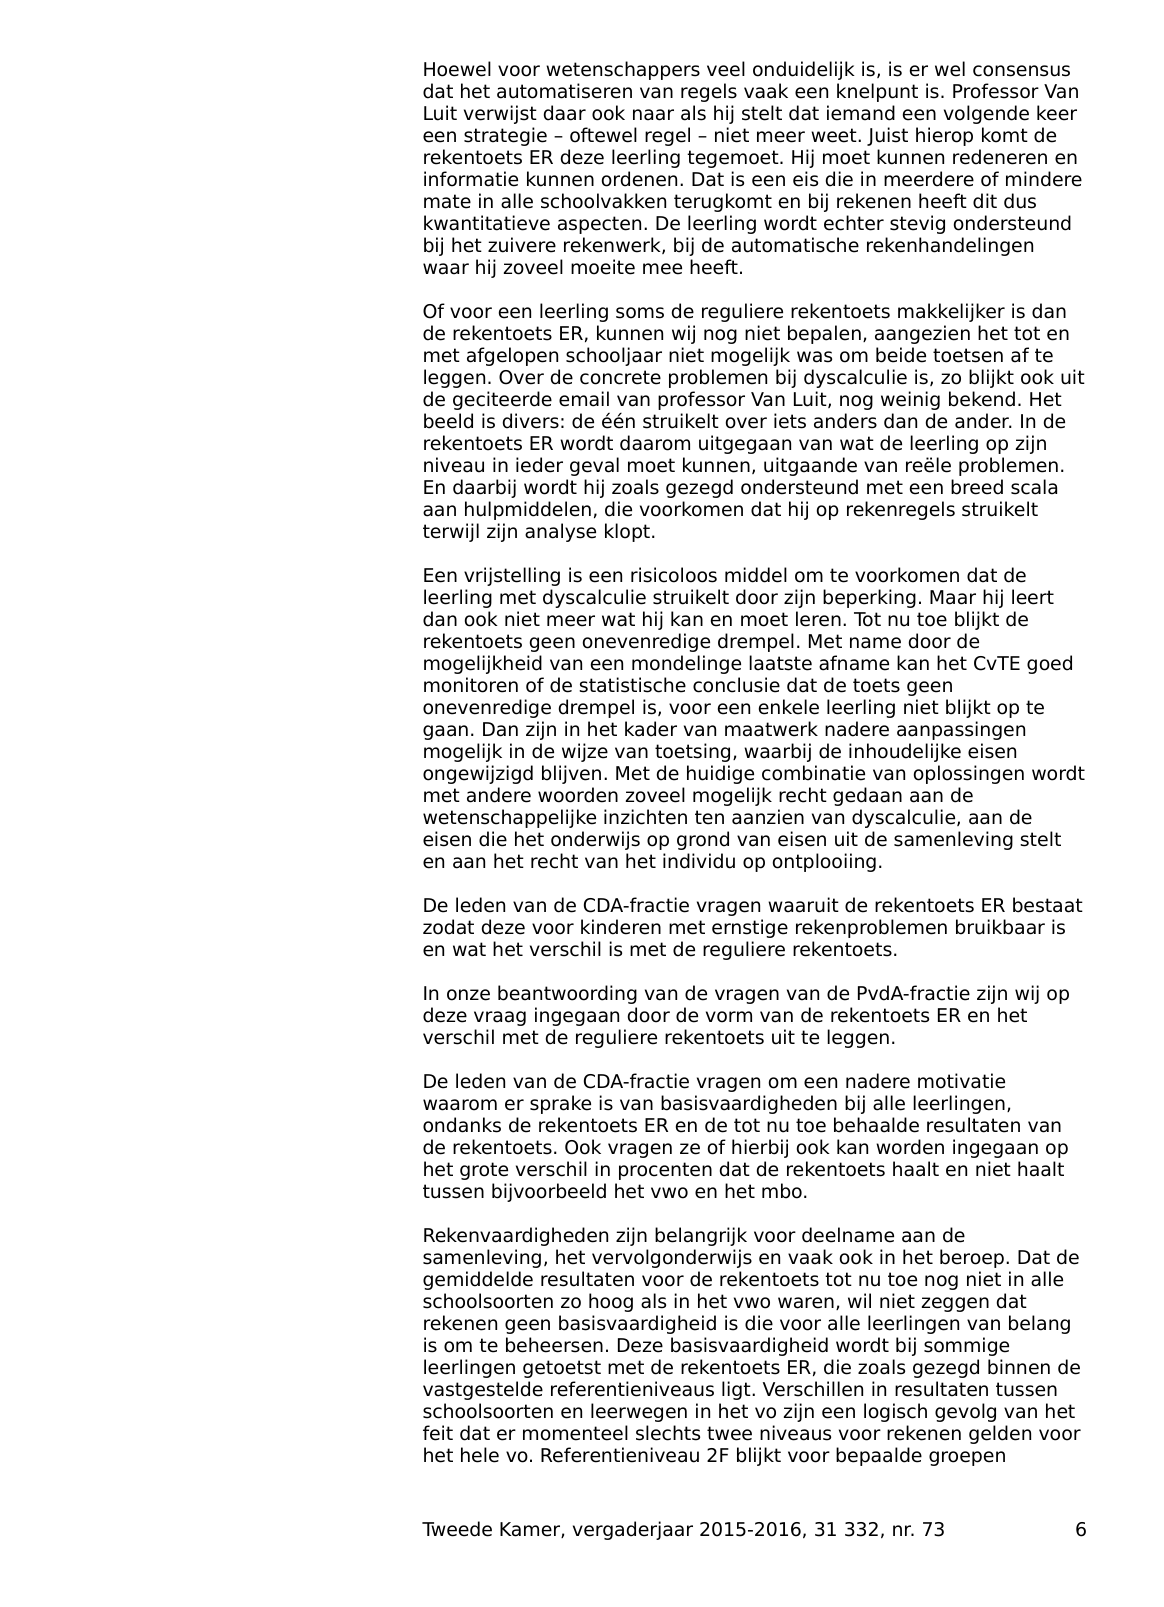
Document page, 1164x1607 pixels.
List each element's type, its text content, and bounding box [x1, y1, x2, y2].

text De leden van de CDA-fractie vragen waaruit de rekentoets ER bestaat zodat deze voor kinderen met ernstige rekenproblemen bruikbaar is en wat het verschil is met de reguliere rekentoets. [422, 895, 1087, 961]
text Een vrijstelling is een risicoloos middel om te voorkomen dat de leerling met dyscalculie struikelt door zijn beperking. Maar hij leert dan ook niet meer wat hij kan en moet leren. Tot nu toe blijkt de rekentoets geen onevenredige drempel. Met name door de mogelijkheid van een mondelinge laatste afname kan het CvTE goed monitoren of de statistische conclusie dat de toets geen onevenredige drempel is, voor een enkele leerling niet blijkt op te gaan. Dan zijn in het kader van maatwerk nadere aanpassingen mogelijk in de wijze van toetsing, waarbij de inhoudelijke eisen ongewijzigd blijven. Met de huidige combinatie van oplossingen wordt met andere woorden zoveel mogelijk recht gedaan aan de wetenschappelijke inzichten ten aanzien van dyscalculie, aan de eisen die het onderwijs op grond van eisen uit de samenleving stelt en aan het recht van het individu op ontplooiing. [422, 565, 1087, 873]
text In onze beantwoording van de vragen van de PvdA-fractie zijn wij op deze vraag ingegaan door de vorm van de rekentoets ER en het verschil met de reguliere rekentoets uit te leggen. [422, 983, 1087, 1049]
text Hoewel voor wetenschappers veel onduidelijk is, is er wel consensus dat het automatiseren van regels vaak een knelpunt is. Professor Van Luit verwijst daar ook naar als hij stelt dat iemand een volgende keer een strategie – oftewel regel – niet meer weet. Juist hierop komt de rekentoets ER deze leerling tegemoet. Hij moet kunnen redeneren en informatie kunnen ordenen. Dat is een eis die in meerdere of mindere mate in alle schoolvakken terugkomt en bij rekenen heeft dit dus kwantitatieve aspecten. De leerling wordt echter stevig ondersteund bij het zuivere rekenwerk, bij de automatische rekenhandelingen waar hij zoveel moeite mee heeft. [422, 59, 1087, 279]
text Of voor een leerling soms de reguliere rekentoets makkelijker is dan de rekentoets ER, kunnen wij nog niet bepalen, aangezien het tot en met afgelopen schooljaar niet mogelijk was om beide toetsen af te leggen. Over de concrete problemen bij dyscalculie is, zo blijkt ook uit de geciteerde email van professor Van Luit, nog weinig bekend. Het beeld is divers: de één struikelt over iets anders dan de ander. In de rekentoets ER wordt daarom uitgegaan van wat de leerling op zijn niveau in ieder geval moet kunnen, uitgaande van reële problemen. En daarbij wordt hij zoals gezegd ondersteund met een breed scala aan hulpmiddelen, die voorkomen dat hij op rekenregels struikelt terwijl zijn analyse klopt. [422, 301, 1087, 543]
text De leden van de CDA-fractie vragen om een nadere motivatie waarom er sprake is van basisvaardigheden bij alle leerlingen, ondanks de rekentoets ER en de tot nu toe behaalde resultaten van de rekentoets. Ook vragen ze of hierbij ook kan worden ingegaan op het grote verschil in procenten dat de rekentoets haalt en niet haalt tussen bijvoorbeeld het vwo en het mbo. [422, 1071, 1087, 1203]
text Rekenvaardigheden zijn belangrijk voor deelname aan de samenleving, het vervolgonderwijs en vaak ook in het beroep. Dat de gemiddelde resultaten voor de rekentoets tot nu toe nog niet in alle schoolsoorten zo hoog als in het vwo waren, wil niet zeggen dat rekenen geen basisvaardigheid is die voor alle leerlingen van belang is om te beheersen. Deze basisvaardigheid wordt bij sommige leerlingen getoetst met de rekentoets ER, die zoals gezegd binnen de vastgestelde referentieniveaus ligt. Verschillen in resultaten tussen schoolsoorten en leerwegen in het vo zijn een logisch gevolg van het feit dat er momenteel slechts twee niveaus voor rekenen gelden voor het hele vo. Referentieniveau 2F blijkt voor bepaalde groepen [422, 1225, 1087, 1467]
